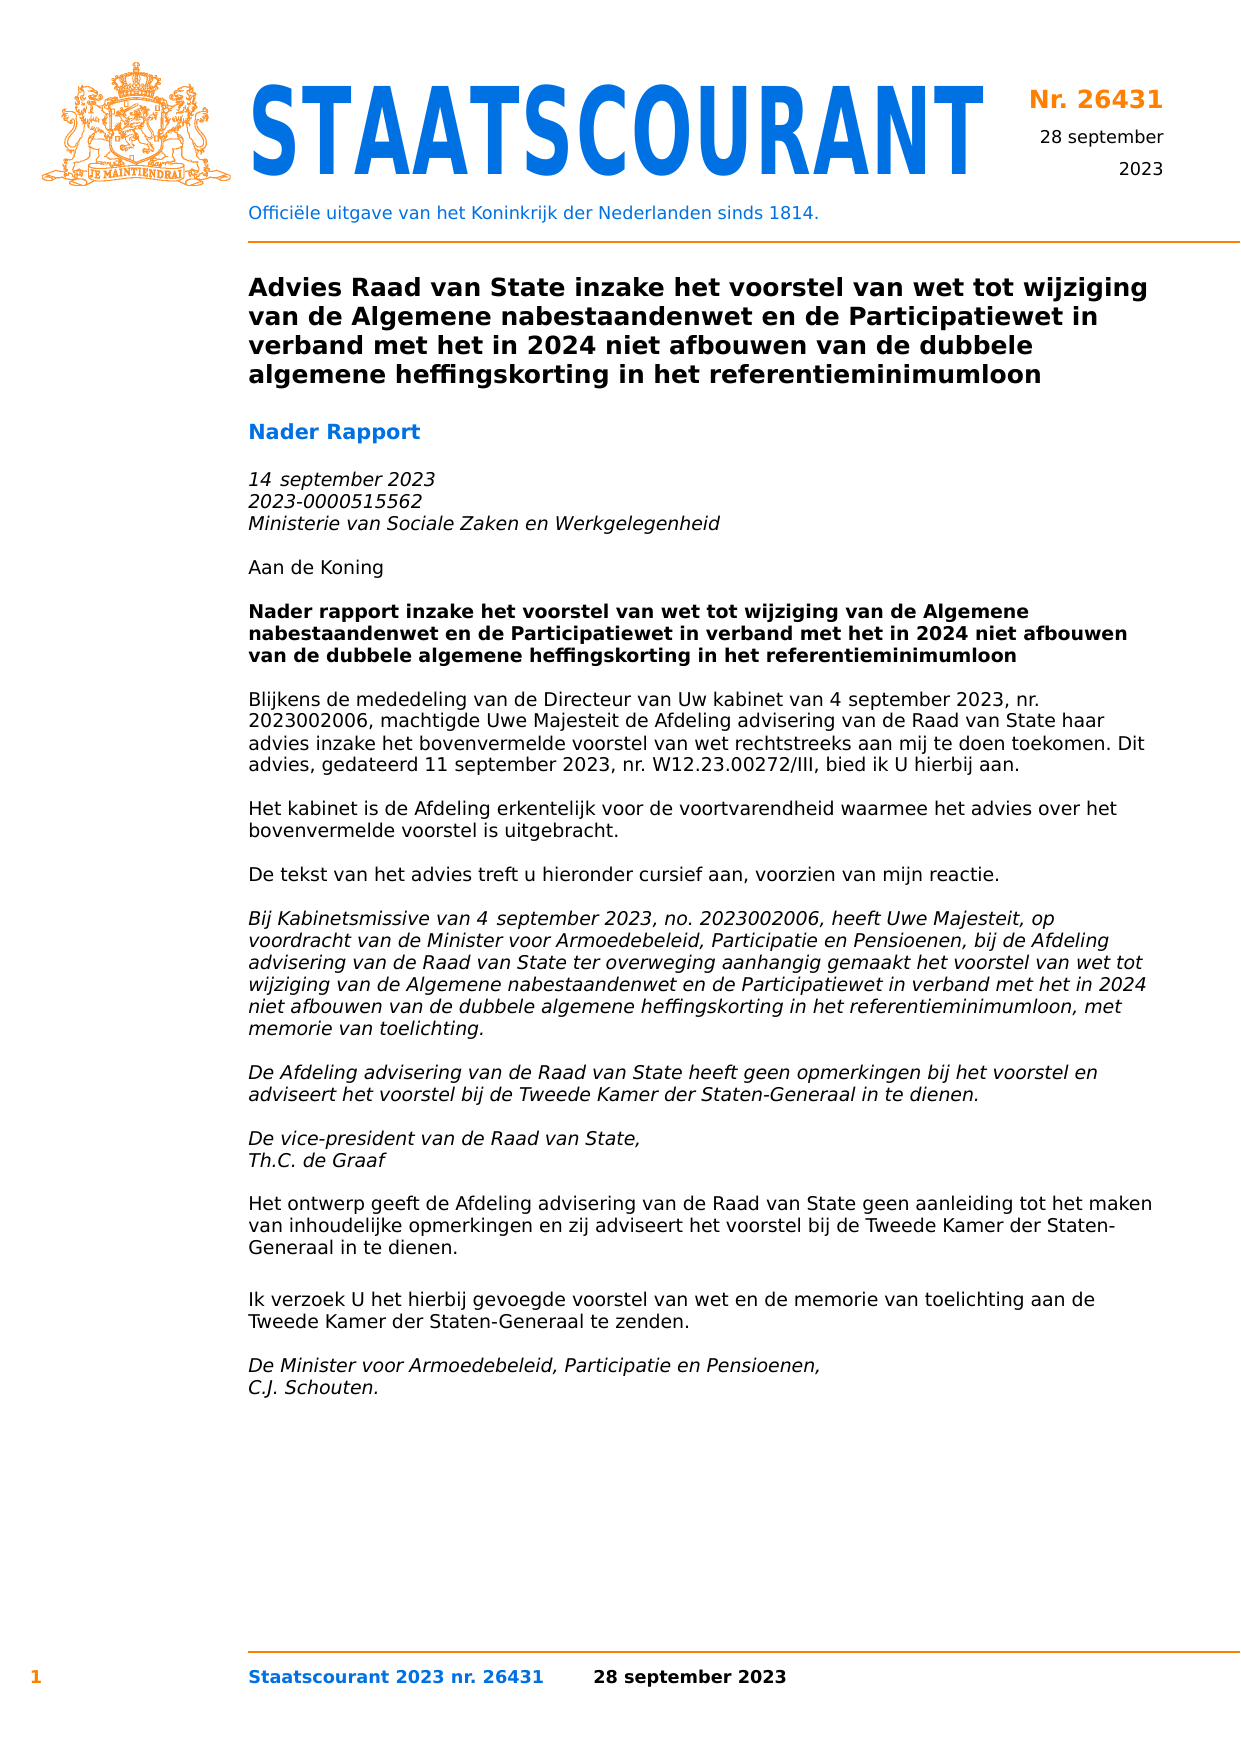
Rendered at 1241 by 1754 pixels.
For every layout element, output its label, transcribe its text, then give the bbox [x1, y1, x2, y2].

text 2023-0000515562 [248, 491, 1163, 513]
text Aan de Koning [248, 557, 1163, 579]
text Th.C. de Graaf [248, 1149, 1163, 1171]
text 14 september 2023 [248, 469, 1163, 491]
picture [41, 62, 231, 186]
subtitle Nader Rapport [248, 420, 1163, 444]
text Ministerie van Sociale Zaken en Werkgelegenheid [248, 513, 1163, 535]
text De Afdeling advisering van de Raad van State heeft geen opmerkingen bij het voorstel en adviseert het voorstel bij de Tweede Kamer der Staten-Generaal in te dienen. [248, 1062, 1163, 1106]
table_cell Officiële uitgave van het Koninkrijk der Nederlanden sinds 1814. [248, 203, 1240, 241]
table_header STAATSCOURANT [248, 62, 998, 203]
subtitle Advies Raad van State inzake het voorstel van wet tot wijziging van de Algemene nabestaandenwet en de Participatiewet in verband met het in 2024 niet afbouwen van de dubbele algemene heffingskorting in het referentieminimumloon [248, 273, 1163, 390]
table_cell 28 september [998, 121, 1240, 153]
text Het ontwerp geeft de Afdeling advisering van de Raad van State geen aanleiding tot het maken van inhoudelijke opmerkingen en zij adviseert het voorstel bij de Tweede Kamer der Staten-Generaal in te dienen. [248, 1193, 1163, 1259]
text Ik verzoek U het hierbij gevoegde voorstel van wet en de memorie van toelichting aan de Tweede Kamer der Staten-Generaal te zenden. [248, 1289, 1163, 1333]
table_header [25, 62, 248, 241]
text De tekst van het advies treft u hieronder cursief aan, voorzien van mijn reactie. [248, 864, 1163, 886]
text De vice-president van de Raad van State, [248, 1127, 1163, 1149]
text Bij Kabinetsmissive van 4 september 2023, no. 2023002006, heeft Uwe Majesteit, op voordracht van de Minister voor Armoedebeleid, Participatie en Pensioenen, bij de Afdeling advisering van de Raad van State ter overweging aanhangig gemaakt het voorstel van wet tot wijziging van de Algemene nabestaandenwet en de Participatiewet in verband met het in 2024 niet afbouwen van de dubbele algemene heffingskorting in het referentieminimumloon, met memorie van toelichting. [248, 908, 1163, 1040]
text Het kabinet is de Afdeling erkentelijk voor de voortvarendheid waarmee het advies over het bovenvermelde voorstel is uitgebracht. [248, 798, 1163, 842]
text Nader rapport inzake het voorstel van wet tot wijziging van de Algemene nabestaandenwet en de Participatiewet in verband met het in 2024 niet afbouwen van de dubbele algemene heffingskorting in het referentieminimumloon [248, 601, 1163, 667]
text Blijkens de mededeling van de Directeur van Uw kabinet van 4 september 2023, nr. 2023002006, machtigde Uwe Majesteit de Afdeling advisering van de Raad van State haar advies inzake het bovenvermelde voorstel van wet rechtstreeks aan mij te doen toekomen. Dit advies, gedateerd 11 september 2023, nr. W12.23.00272/III, bied ik U hierbij aan. [248, 688, 1163, 776]
text De Minister voor Armoedebeleid, Participatie en Pensioenen, C.J. Schouten. [248, 1355, 1163, 1399]
table_cell 2023 [998, 153, 1240, 203]
table_header Nr. 26431 [998, 62, 1240, 121]
